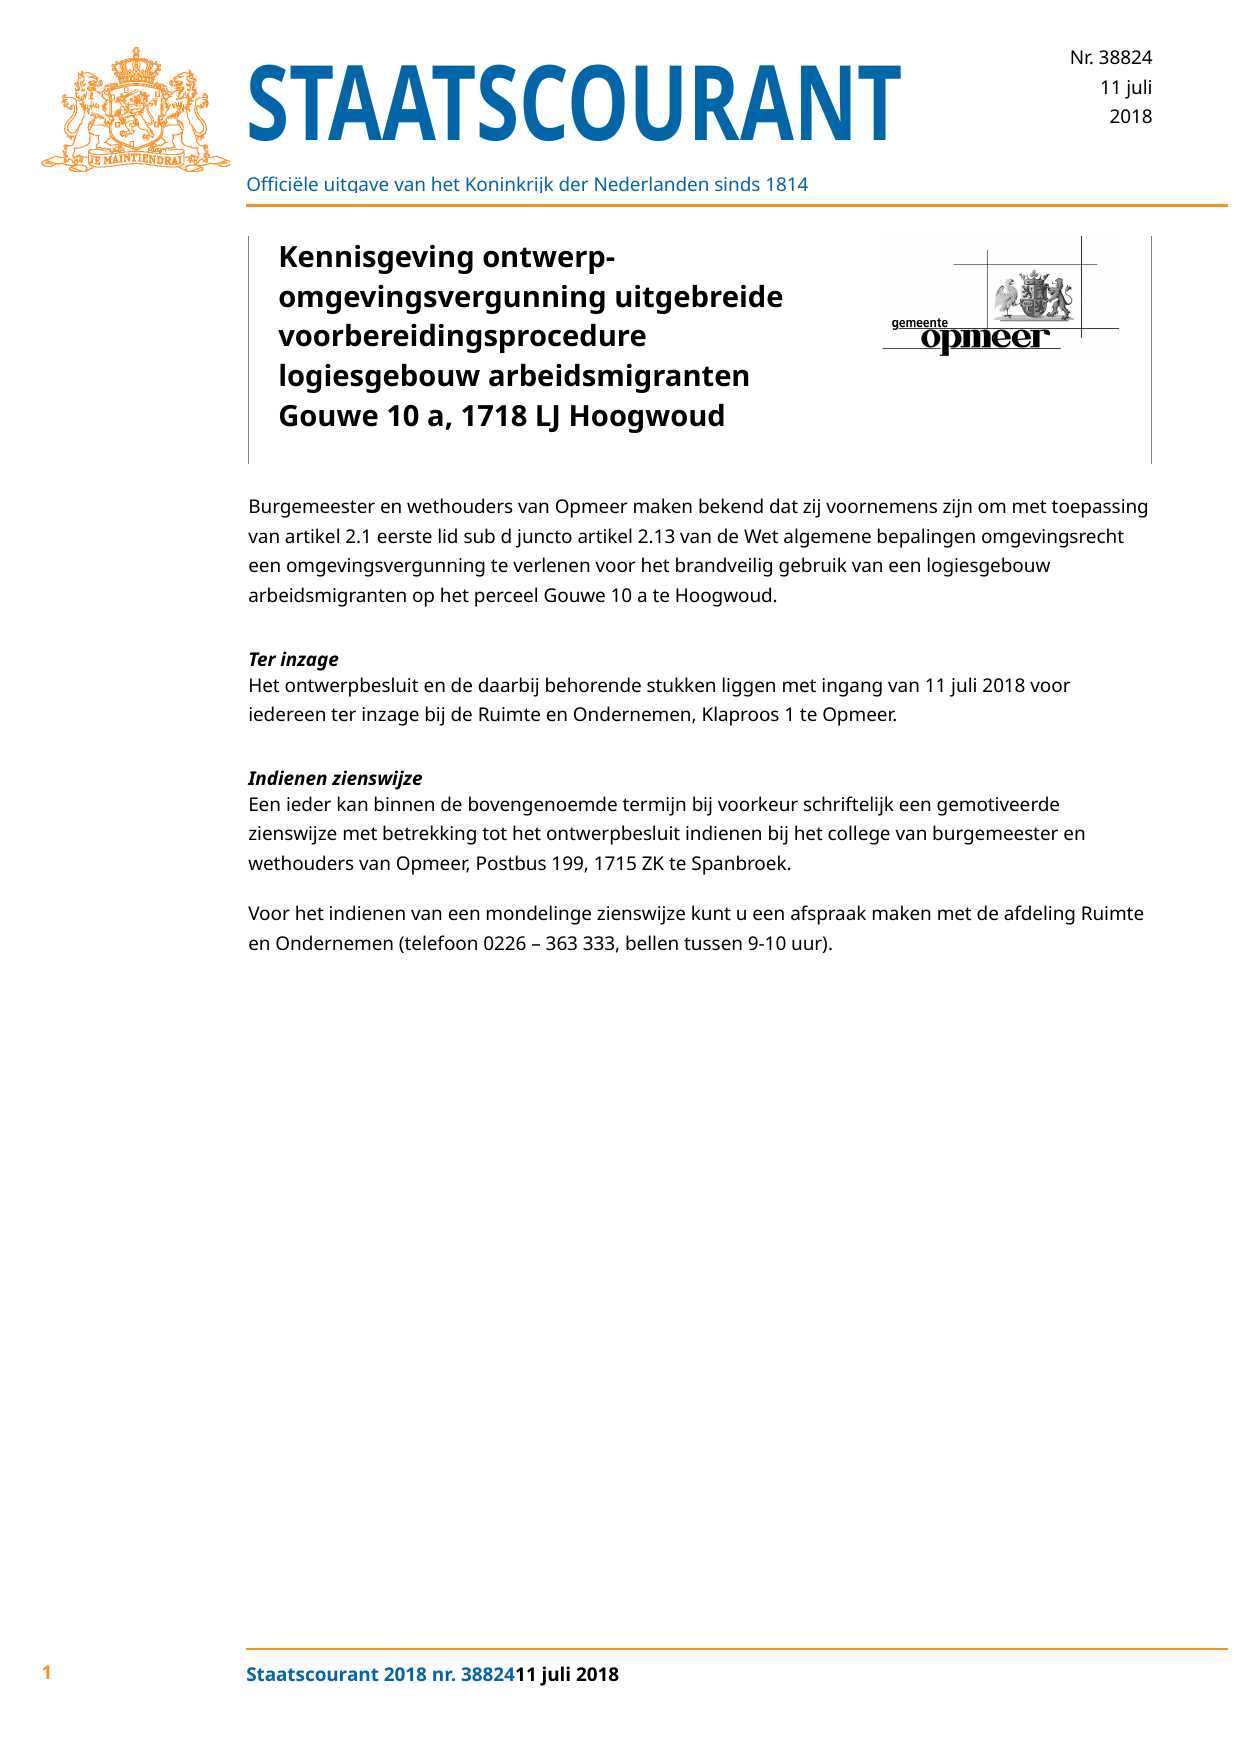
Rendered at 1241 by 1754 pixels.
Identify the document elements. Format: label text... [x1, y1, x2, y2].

text Burgemeester en wethouders van Opmeer maken bekend dat zij voornemens zijn om met toepassing van artikel 2.1 eerste lid sub d juncto artikel 2.13 van de Wet algemene bepalingen omgevingsrecht een omgevingsvergunning te verlenen voor het brandveilig gebruik van een logiesgebouw arbeidsmigranten op het perceel Gouwe 10 a te Hoogwoud. [248, 493, 1152, 608]
text Het ontwerpbesluit en de daarbij behorende stukken liggen met ingang van 11 juli 2018 voor iedereen ter inzage bij de Ruimte en Ondernemen, Klaproos 1 te Opmeer. [248, 672, 1152, 727]
text Een ieder kan binnen de bovengenoemde termijn bij voorkeur schriftelijk een gemotiveerde zienswijze met betrekking tot het ontwerpbesluit indienen bij het college van burgemeester en wethouders van Opmeer, Postbus 199, 1715 ZK te Spanbroek. [248, 791, 1152, 876]
table_header Kennisgeving ontwerp-omgevingsvergunning uitgebreide voorbereidingsprocedure logiesgebouw arbeidsmigranten Gouwe 10 a, 1718 LJ Hoogwoud [249, 236, 850, 464]
text Ter inzage [248, 646, 1152, 672]
text Indienen zienswijze [248, 765, 1152, 791]
picture [41, 47, 231, 172]
picture [882, 236, 1119, 356]
table_header [850, 236, 1151, 464]
text Voor het indienen van een mondelinge zienswijze kunt u een afspraak maken met de afdeling Ruimte en Ondernemen (telefoon 0226 – 363 333, bellen tussen 9-10 uur). [248, 901, 1152, 956]
